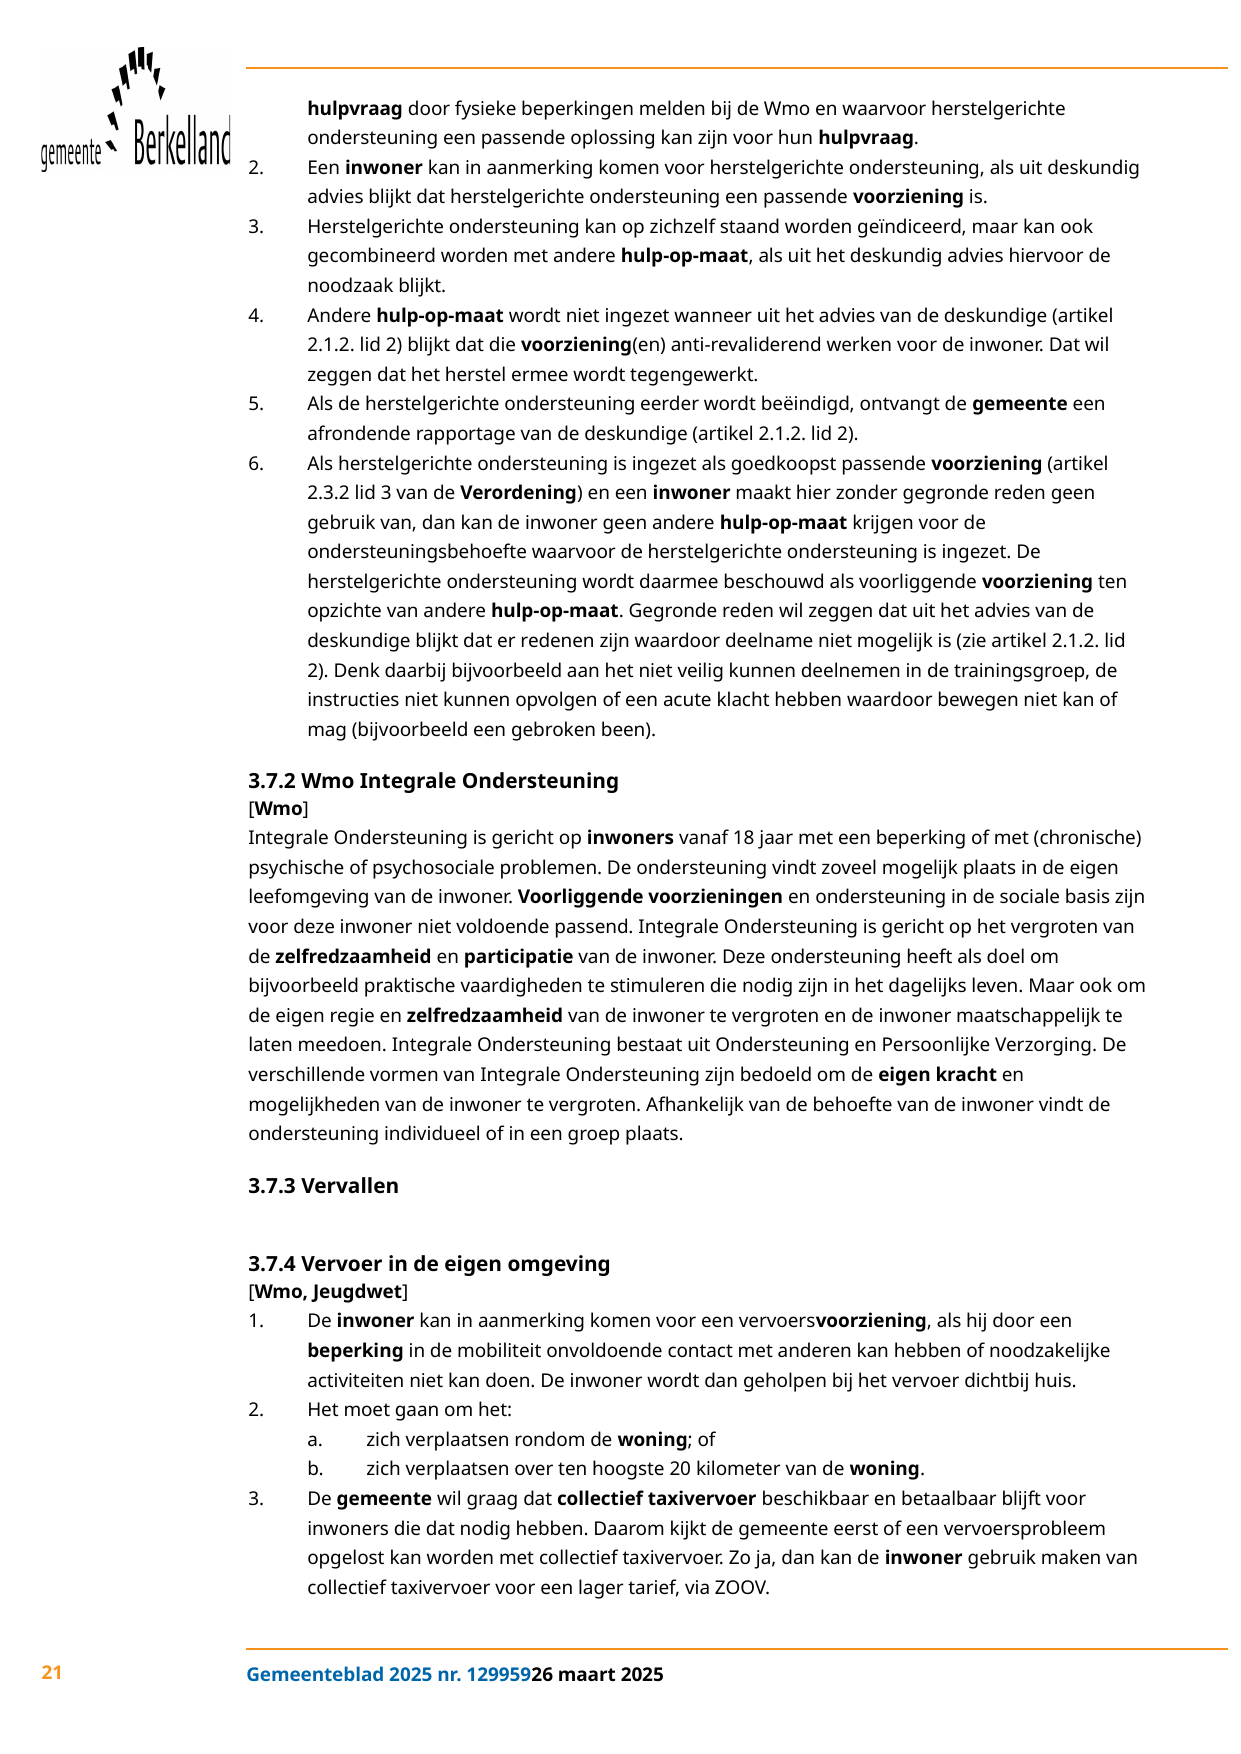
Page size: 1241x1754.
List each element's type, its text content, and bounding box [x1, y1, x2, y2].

text [Wmo, Jeugdwet] [248, 1278, 1152, 1304]
list hulpvraag door fysieke beperkingen melden bij de Wmo en waarvoor herstelgerichte ondersteuning een passende oplossing kan zijn voor hun hulpvraag. [248, 95, 1152, 150]
list Herstelgerichte ondersteuning kan op zichzelf staand worden geïndiceerd, maar kan ook gecombineerd worden met andere hulp-op-maat, als uit het deskundig advies hiervoor de noodzaak blijkt. [248, 213, 1152, 298]
list De gemeente wil graag dat collectief taxivervoer beschikbaar en betaalbaar blijft voor inwoners die dat nodig hebben. Daarom kijkt de gemeente eerst of een vervoersprobleem opgelost kan worden met collectief taxivervoer. Zo ja, dan kan de inwoner gebruik maken van collectief taxivervoer voor een lager tarief, via ZOOV. [248, 1485, 1152, 1599]
list Het moet gaan om het: [248, 1396, 1152, 1422]
text 3.7.3 Vervallen [248, 1171, 1152, 1199]
picture [41, 47, 231, 172]
list De inwoner kan in aanmerking komen voor een vervoersvoorziening, als hij door een beperking in de mobiliteit onvoldoende contact met anderen kan hebben of noodzakelijke activiteiten niet kan doen. De inwoner wordt dan geholpen bij het vervoer dichtbij huis. [248, 1308, 1152, 1392]
text 3.7.4 Vervoer in de eigen omgeving [248, 1249, 1152, 1278]
text 3.7.2 Wmo Integrale Ondersteuning [248, 766, 1152, 795]
list Een inwoner kan in aanmerking komen voor herstelgerichte ondersteuning, als uit deskundig advies blijkt dat herstelgerichte ondersteuning een passende voorziening is. [248, 154, 1152, 209]
list Andere hulp-op-maat wordt niet ingezet wanneer uit het advies van de deskundige (artikel 2.1.2. lid 2) blijkt dat die voorziening(en) anti-revaliderend werken voor de inwoner. Dat wil zeggen dat het herstel ermee wordt tegengewerkt. [248, 302, 1152, 387]
text Integrale Ondersteuning is gericht op inwoners vanaf 18 jaar met een beperking of met (chronische) psychische of psychosociale problemen. De ondersteuning vindt zoveel mogelijk plaats in de eigen leefomgeving van de inwoner. Voorliggende voorzieningen en ondersteuning in de sociale basis zijn voor deze inwoner niet voldoende passend. Integrale Ondersteuning is gericht op het vergroten van de zelfredzaamheid en participatie van de inwoner. Deze ondersteuning heeft als doel om bijvoorbeeld praktische vaardigheden te stimuleren die nodig zijn in het dagelijks leven. Maar ook om de eigen regie en zelfredzaamheid van de inwoner te vergroten en de inwoner maatschappelijk te laten meedoen. Integrale Ondersteuning bestaat uit Ondersteuning en Persoonlijke Verzorging. De verschillende vormen van Integrale Ondersteuning zijn bedoeld om de eigen kracht en mogelijkheden van de inwoner te vergroten. Afhankelijk van de behoefte van de inwoner vindt de ondersteuning individueel of in een groep plaats. [248, 824, 1152, 1146]
list zich verplaatsen over ten hoogste 20 kilometer van de woning. [307, 1456, 1152, 1481]
list Als herstelgerichte ondersteuning is ingezet als goedkoopst passende voorziening (artikel 2.3.2 lid 3 van de Verordening) en een inwoner maakt hier zonder gegronde reden geen gebruik van, dan kan de inwoner geen andere hulp-op-maat krijgen voor de ondersteuningsbehoefte waarvoor de herstelgerichte ondersteuning is ingezet. De herstelgerichte ondersteuning wordt daarmee beschouwd als voorliggende voorziening ten opzichte van andere hulp-op-maat. Gegronde reden wil zeggen dat uit het advies van de deskundige blijkt dat er redenen zijn waardoor deelname niet mogelijk is (zie artikel 2.1.2. lid 2). Denk daarbij bijvoorbeeld aan het niet veilig kunnen deelnemen in de trainingsgroep, de instructies niet kunnen opvolgen of een acute klacht hebben waardoor bewegen niet kan of mag (bijvoorbeeld een gebroken been). [248, 450, 1152, 742]
text [Wmo] [248, 795, 1152, 821]
list zich verplaatsen rondom de woning; of [307, 1426, 1152, 1452]
list Als de herstelgerichte ondersteuning eerder wordt beëindigd, ontvangt de gemeente een afrondende rapportage van de deskundige (artikel 2.1.2. lid 2). [248, 391, 1152, 446]
